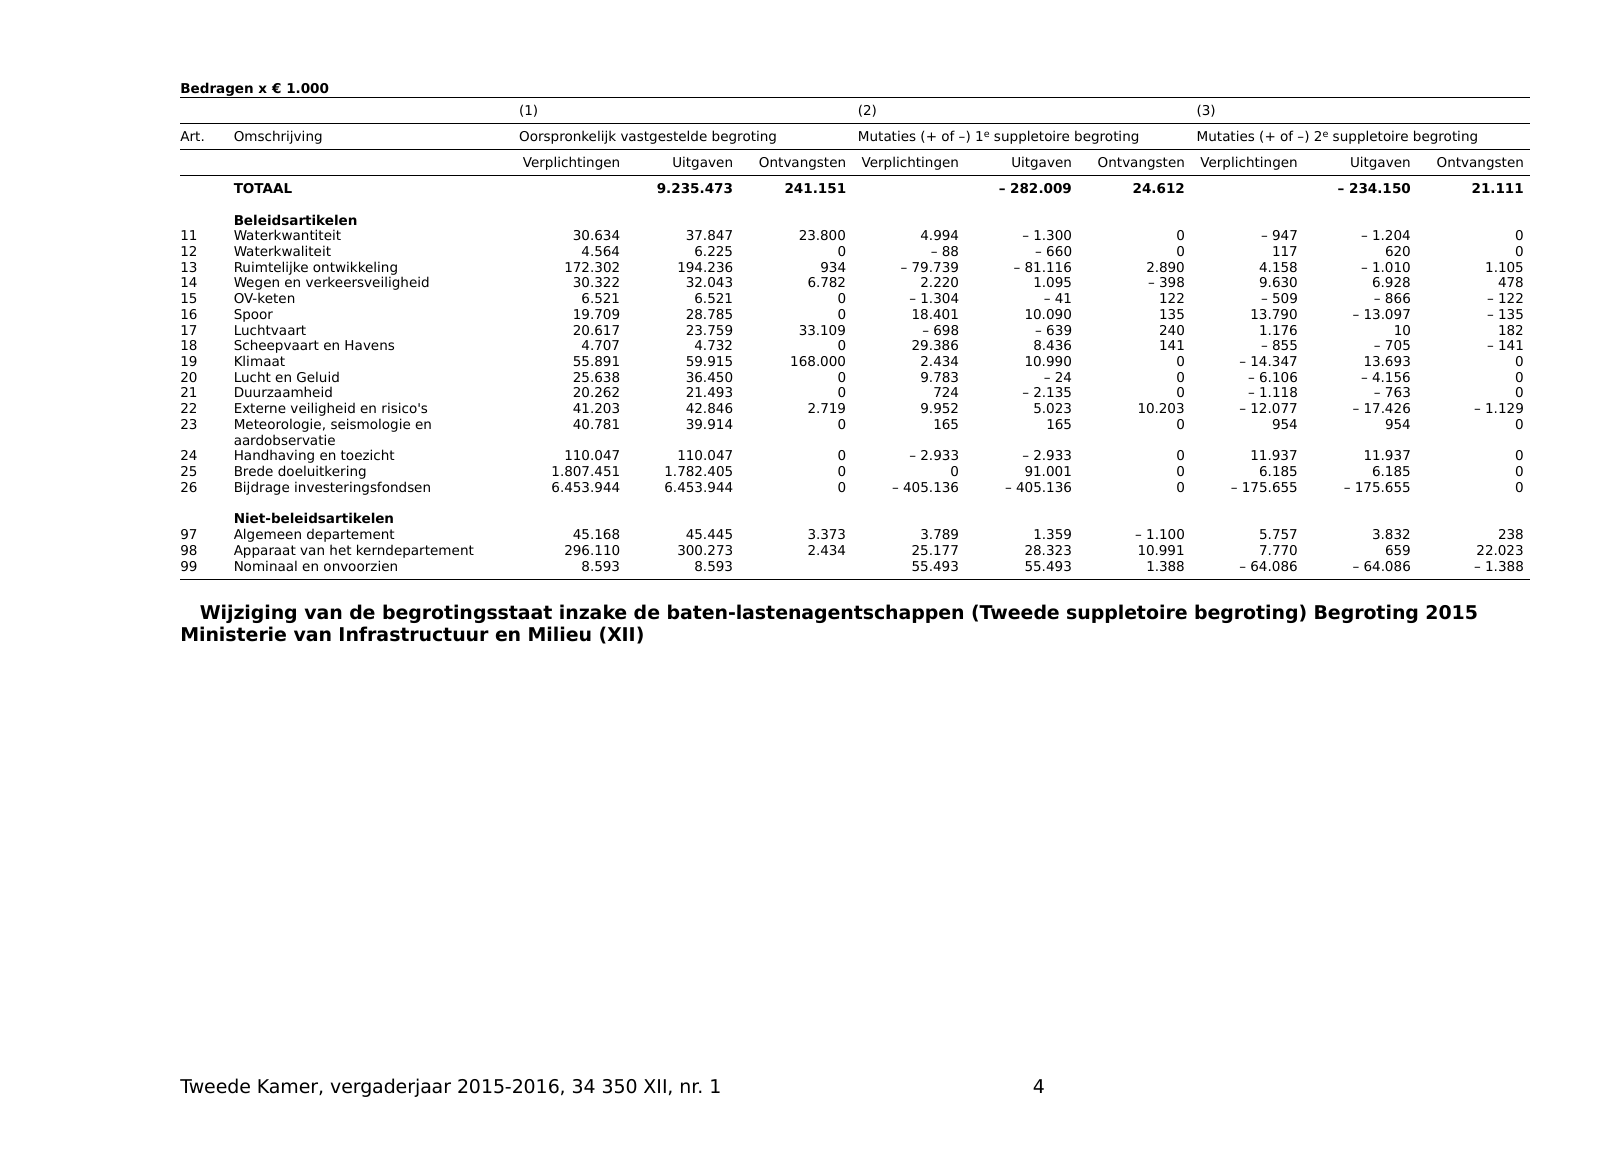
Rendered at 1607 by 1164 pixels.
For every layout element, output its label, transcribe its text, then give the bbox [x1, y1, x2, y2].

table_cell – 2.933 [852, 448, 965, 464]
table_cell 3.789 [852, 527, 965, 543]
table_cell TOTAAL [228, 176, 513, 197]
table_cell – 2.933 [965, 448, 1078, 464]
table_cell 42.846 [626, 401, 739, 417]
table_cell [852, 212, 965, 228]
table_cell 8.593 [513, 558, 626, 579]
table_cell 0 [1416, 354, 1529, 369]
table_cell [626, 197, 739, 212]
table_cell Ruimtelijke ontwikkeling [228, 260, 513, 275]
table_cell – 79.739 [852, 260, 965, 275]
table_cell 59.915 [626, 354, 739, 369]
table_cell – 13.097 [1304, 307, 1416, 322]
table_cell OV-keten [228, 291, 513, 307]
table_cell 0 [1078, 448, 1191, 464]
table_cell [1191, 511, 1303, 527]
table_cell – 88 [852, 244, 965, 259]
table_cell 1.176 [1191, 323, 1303, 338]
table_cell 4.732 [626, 338, 739, 354]
table_cell Verplichtingen [1191, 150, 1303, 175]
table_cell [739, 558, 852, 579]
table_cell [739, 495, 852, 511]
table_cell 0 [852, 464, 965, 480]
table_cell [228, 197, 513, 212]
table_cell 23.800 [739, 228, 852, 244]
table_cell [513, 212, 626, 228]
text Wijziging van de begrotingsstaat inzake de baten-lastenagentschappen (Tweede suppletoire begroting) Begroting 2015 Ministerie van Infrastructuur en Milieu (XII) [180, 602, 1529, 646]
table_cell 3.373 [739, 527, 852, 543]
table_cell 91.001 [965, 464, 1078, 480]
table_cell [180, 176, 228, 197]
table_cell 11.937 [1191, 448, 1303, 464]
table_cell 30.322 [513, 275, 626, 291]
table_cell 15 [180, 291, 228, 307]
table_cell 40.781 [513, 417, 626, 448]
table_cell – 1.304 [852, 291, 965, 307]
table_cell [739, 511, 852, 527]
table_cell [1416, 495, 1529, 511]
table_cell Ontvangsten [1078, 150, 1191, 175]
table_cell [965, 212, 1078, 228]
table_cell – 64.086 [1304, 558, 1416, 579]
table_cell 0 [1078, 370, 1191, 385]
table_cell Luchtvaart [228, 323, 513, 338]
table_cell 6.782 [739, 275, 852, 291]
table_cell Waterkwantiteit [228, 228, 513, 244]
table_cell 300.273 [626, 543, 739, 558]
table_cell – 1.300 [965, 228, 1078, 244]
table_cell Lucht en Geluid [228, 370, 513, 385]
table_cell – 1.388 [1416, 558, 1529, 579]
table_cell 9.952 [852, 401, 965, 417]
table_cell 165 [852, 417, 965, 448]
table_cell – 866 [1304, 291, 1416, 307]
table_cell 117 [1191, 244, 1303, 259]
table_cell – 24 [965, 370, 1078, 385]
table_cell 16 [180, 307, 228, 322]
table_cell 194.236 [626, 260, 739, 275]
table_cell 241.151 [739, 176, 852, 197]
table_cell [180, 197, 228, 212]
table_cell – 81.116 [965, 260, 1078, 275]
table_cell 45.168 [513, 527, 626, 543]
table_cell – 405.136 [852, 480, 965, 495]
table_cell [1304, 495, 1416, 511]
table_cell 0 [1416, 385, 1529, 401]
table_cell 4.994 [852, 228, 965, 244]
table_cell 724 [852, 385, 965, 401]
table_cell 1.095 [965, 275, 1078, 291]
table_cell 0 [1416, 417, 1529, 448]
table_cell Apparaat van het kerndepartement [228, 543, 513, 558]
table_cell – 639 [965, 323, 1078, 338]
table_cell [180, 212, 228, 228]
table_cell 6.453.944 [513, 480, 626, 495]
table_cell 21.111 [1416, 176, 1529, 197]
table_cell 0 [1078, 464, 1191, 480]
table_cell Meteorologie, seismologie en aardobservatie [228, 417, 513, 448]
table_cell 20.617 [513, 323, 626, 338]
table_cell Brede doeluitkering [228, 464, 513, 480]
table_cell – 2.135 [965, 385, 1078, 401]
table_cell 0 [1416, 370, 1529, 385]
table_cell – 12.077 [1191, 401, 1303, 417]
table_cell 1.782.405 [626, 464, 739, 480]
table_cell [739, 197, 852, 212]
table_cell – 6.106 [1191, 370, 1303, 385]
table_cell – 1.129 [1416, 401, 1529, 417]
table_cell [180, 511, 228, 527]
table_cell 0 [739, 480, 852, 495]
table_cell 0 [1078, 480, 1191, 495]
table_cell 55.493 [965, 558, 1078, 579]
table_cell (1) [513, 98, 852, 123]
table_cell 0 [739, 385, 852, 401]
table_cell 13.693 [1304, 354, 1416, 369]
table_cell 13 [180, 260, 228, 275]
table_cell 0 [739, 338, 852, 354]
table_cell [1078, 212, 1191, 228]
table_cell 0 [1416, 464, 1529, 480]
table_cell [626, 511, 739, 527]
table_cell [1304, 511, 1416, 527]
table_cell 0 [739, 244, 852, 259]
table_cell 29.386 [852, 338, 965, 354]
table_cell 240 [1078, 323, 1191, 338]
table_cell 5.023 [965, 401, 1078, 417]
table_cell 0 [739, 370, 852, 385]
table_cell 620 [1304, 244, 1416, 259]
table_cell 1.388 [1078, 558, 1191, 579]
table_cell 954 [1304, 417, 1416, 448]
table_cell 165 [965, 417, 1078, 448]
table_cell 2.434 [852, 354, 965, 369]
table_cell 4.158 [1191, 260, 1303, 275]
table_cell 4.707 [513, 338, 626, 354]
table_header Bedragen x € 1.000 [180, 81, 1529, 97]
table_cell 10.991 [1078, 543, 1191, 558]
table_cell 20.262 [513, 385, 626, 401]
table_cell 25.177 [852, 543, 965, 558]
table_cell – 122 [1416, 291, 1529, 307]
table_cell 478 [1416, 275, 1529, 291]
table_cell 0 [1416, 228, 1529, 244]
table_cell – 141 [1416, 338, 1529, 354]
table_cell 25.638 [513, 370, 626, 385]
table_cell Niet-beleidsartikelen [228, 511, 513, 527]
table_cell Verplichtingen [513, 150, 626, 175]
table_cell 0 [1078, 417, 1191, 448]
table_cell 6.928 [1304, 275, 1416, 291]
table_cell 0 [1416, 448, 1529, 464]
table_cell 182 [1416, 323, 1529, 338]
table_cell 97 [180, 527, 228, 543]
table_cell 25 [180, 464, 228, 480]
table_cell [1191, 197, 1303, 212]
table_cell 26 [180, 480, 228, 495]
table_cell 18 [180, 338, 228, 354]
table_cell [1078, 511, 1191, 527]
table_cell 4.564 [513, 244, 626, 259]
table_cell 122 [1078, 291, 1191, 307]
table_cell 135 [1078, 307, 1191, 322]
table_cell 2.890 [1078, 260, 1191, 275]
table_cell 99 [180, 558, 228, 579]
table_cell 3.832 [1304, 527, 1416, 543]
table_cell 9.630 [1191, 275, 1303, 291]
table_cell Wegen en verkeersveiligheid [228, 275, 513, 291]
table_cell 23.759 [626, 323, 739, 338]
table_cell 6.453.944 [626, 480, 739, 495]
table_cell 11.937 [1304, 448, 1416, 464]
table_cell 10 [1304, 323, 1416, 338]
table_cell Algemeen departement [228, 527, 513, 543]
table_cell [852, 495, 965, 511]
table_cell – 1.010 [1304, 260, 1416, 275]
table_cell 23 [180, 417, 228, 448]
table_cell 659 [1304, 543, 1416, 558]
table_cell 13.790 [1191, 307, 1303, 322]
table_cell 0 [739, 464, 852, 480]
table_cell – 41 [965, 291, 1078, 307]
table_cell 6.521 [626, 291, 739, 307]
table_cell – 405.136 [965, 480, 1078, 495]
table_cell [1304, 212, 1416, 228]
table_cell 1.359 [965, 527, 1078, 543]
table_cell [1416, 212, 1529, 228]
table_cell 10.990 [965, 354, 1078, 369]
table_cell – 64.086 [1191, 558, 1303, 579]
table_cell Waterkwaliteit [228, 244, 513, 259]
table_cell 2.434 [739, 543, 852, 558]
table_cell Uitgaven [1304, 150, 1416, 175]
table_cell – 698 [852, 323, 965, 338]
table_cell 5.757 [1191, 527, 1303, 543]
table_cell [228, 150, 513, 175]
table_cell [626, 495, 739, 511]
table_cell [513, 511, 626, 527]
table_cell 24.612 [1078, 176, 1191, 197]
table_cell Ontvangsten [1416, 150, 1529, 175]
table_cell [852, 511, 965, 527]
table_cell 934 [739, 260, 852, 275]
table_cell – 4.156 [1304, 370, 1416, 385]
table_cell 0 [739, 448, 852, 464]
table_cell 0 [1078, 228, 1191, 244]
table_cell 37.847 [626, 228, 739, 244]
table_cell 24 [180, 448, 228, 464]
table_cell [1416, 511, 1529, 527]
table_cell 1.105 [1416, 260, 1529, 275]
table_cell – 1.204 [1304, 228, 1416, 244]
table_cell Spoor [228, 307, 513, 322]
table_cell Klimaat [228, 354, 513, 369]
table_cell 954 [1191, 417, 1303, 448]
table_cell Verplichtingen [852, 150, 965, 175]
table_cell – 135 [1416, 307, 1529, 322]
table_cell Uitgaven [965, 150, 1078, 175]
table_cell 19.709 [513, 307, 626, 322]
table_cell [739, 212, 852, 228]
table_cell – 1.100 [1078, 527, 1191, 543]
table_cell – 175.655 [1191, 480, 1303, 495]
table_cell – 660 [965, 244, 1078, 259]
table_cell – 705 [1304, 338, 1416, 354]
table_cell [1078, 495, 1191, 511]
table_cell 20 [180, 370, 228, 385]
table_cell [626, 212, 739, 228]
table_cell 28.323 [965, 543, 1078, 558]
table_cell [1191, 495, 1303, 511]
table_cell 36.450 [626, 370, 739, 385]
table_cell 2.220 [852, 275, 965, 291]
table_cell 6.521 [513, 291, 626, 307]
table_cell 11 [180, 228, 228, 244]
table_cell [965, 495, 1078, 511]
table_cell [513, 176, 626, 197]
table_cell Handhaving en toezicht [228, 448, 513, 464]
table_cell 141 [1078, 338, 1191, 354]
table_cell – 947 [1191, 228, 1303, 244]
table_cell 10.090 [965, 307, 1078, 322]
table_cell – 17.426 [1304, 401, 1416, 417]
table_cell 12 [180, 244, 228, 259]
table_cell [180, 98, 228, 123]
table_cell 8.593 [626, 558, 739, 579]
table_cell 0 [739, 291, 852, 307]
table_cell [1304, 197, 1416, 212]
table_cell 8.436 [965, 338, 1078, 354]
table_cell [965, 511, 1078, 527]
table_cell 6.225 [626, 244, 739, 259]
table_cell [513, 197, 626, 212]
table_cell 32.043 [626, 275, 739, 291]
table_cell – 398 [1078, 275, 1191, 291]
table_cell 21 [180, 385, 228, 401]
table_cell – 14.347 [1191, 354, 1303, 369]
table_cell 0 [739, 307, 852, 322]
table_cell 9.235.473 [626, 176, 739, 197]
table_cell 6.185 [1191, 464, 1303, 480]
table_cell [1416, 197, 1529, 212]
table_cell 17 [180, 323, 228, 338]
table_cell 110.047 [513, 448, 626, 464]
table_cell Scheepvaart en Havens [228, 338, 513, 354]
table_cell Duurzaamheid [228, 385, 513, 401]
table_cell [852, 197, 965, 212]
table_cell [1191, 212, 1303, 228]
table_cell Art. [180, 124, 228, 149]
table_cell Externe veiligheid en risico's [228, 401, 513, 417]
table_cell (3) [1191, 98, 1529, 123]
table_cell 2.719 [739, 401, 852, 417]
table_cell 1.807.451 [513, 464, 626, 480]
table_cell 14 [180, 275, 228, 291]
table_cell [1191, 176, 1303, 197]
table_cell [180, 495, 228, 511]
table_cell 28.785 [626, 307, 739, 322]
table_cell 22.023 [1416, 543, 1529, 558]
table_cell (2) [852, 98, 1191, 123]
table_cell 39.914 [626, 417, 739, 448]
table_cell 98 [180, 543, 228, 558]
table_cell 0 [1078, 244, 1191, 259]
table_cell 19 [180, 354, 228, 369]
table_cell 0 [1078, 354, 1191, 369]
table_cell Uitgaven [626, 150, 739, 175]
table_cell 238 [1416, 527, 1529, 543]
table_cell – 509 [1191, 291, 1303, 307]
table_cell 33.109 [739, 323, 852, 338]
table_cell Beleidsartikelen [228, 212, 513, 228]
table_cell Ontvangsten [739, 150, 852, 175]
table_cell Bijdrage investeringsfondsen [228, 480, 513, 495]
table_cell 45.445 [626, 527, 739, 543]
table_cell 22 [180, 401, 228, 417]
table_cell Oorspronkelijk vastgestelde begroting [513, 124, 852, 149]
table_cell – 855 [1191, 338, 1303, 354]
table_cell [852, 176, 965, 197]
table_cell 168.000 [739, 354, 852, 369]
table_cell Omschrijving [228, 124, 513, 149]
table_cell 0 [1416, 480, 1529, 495]
table_cell – 282.009 [965, 176, 1078, 197]
table_cell – 234.150 [1304, 176, 1416, 197]
table_cell [228, 495, 513, 511]
table_cell 18.401 [852, 307, 965, 322]
table_cell 55.891 [513, 354, 626, 369]
table_cell 0 [1078, 385, 1191, 401]
table_cell [965, 197, 1078, 212]
table_cell – 763 [1304, 385, 1416, 401]
table_cell [228, 98, 513, 123]
table_cell Nominaal en onvoorzien [228, 558, 513, 579]
table_cell 7.770 [1191, 543, 1303, 558]
table_cell [513, 495, 626, 511]
table_cell 172.302 [513, 260, 626, 275]
table_cell Mutaties (+ of –) 2e suppletoire begroting [1191, 124, 1529, 149]
table_cell [180, 150, 228, 175]
table_cell 110.047 [626, 448, 739, 464]
table_cell 55.493 [852, 558, 965, 579]
table_cell – 1.118 [1191, 385, 1303, 401]
table_cell 296.110 [513, 543, 626, 558]
table_cell – 175.655 [1304, 480, 1416, 495]
table_cell 9.783 [852, 370, 965, 385]
table_cell 6.185 [1304, 464, 1416, 480]
table_cell 21.493 [626, 385, 739, 401]
table_cell 30.634 [513, 228, 626, 244]
table_cell [1078, 197, 1191, 212]
table_cell Mutaties (+ of –) 1e suppletoire begroting [852, 124, 1191, 149]
table_cell 41.203 [513, 401, 626, 417]
table_cell 10.203 [1078, 401, 1191, 417]
table_cell 0 [739, 417, 852, 448]
table_cell 0 [1416, 244, 1529, 259]
